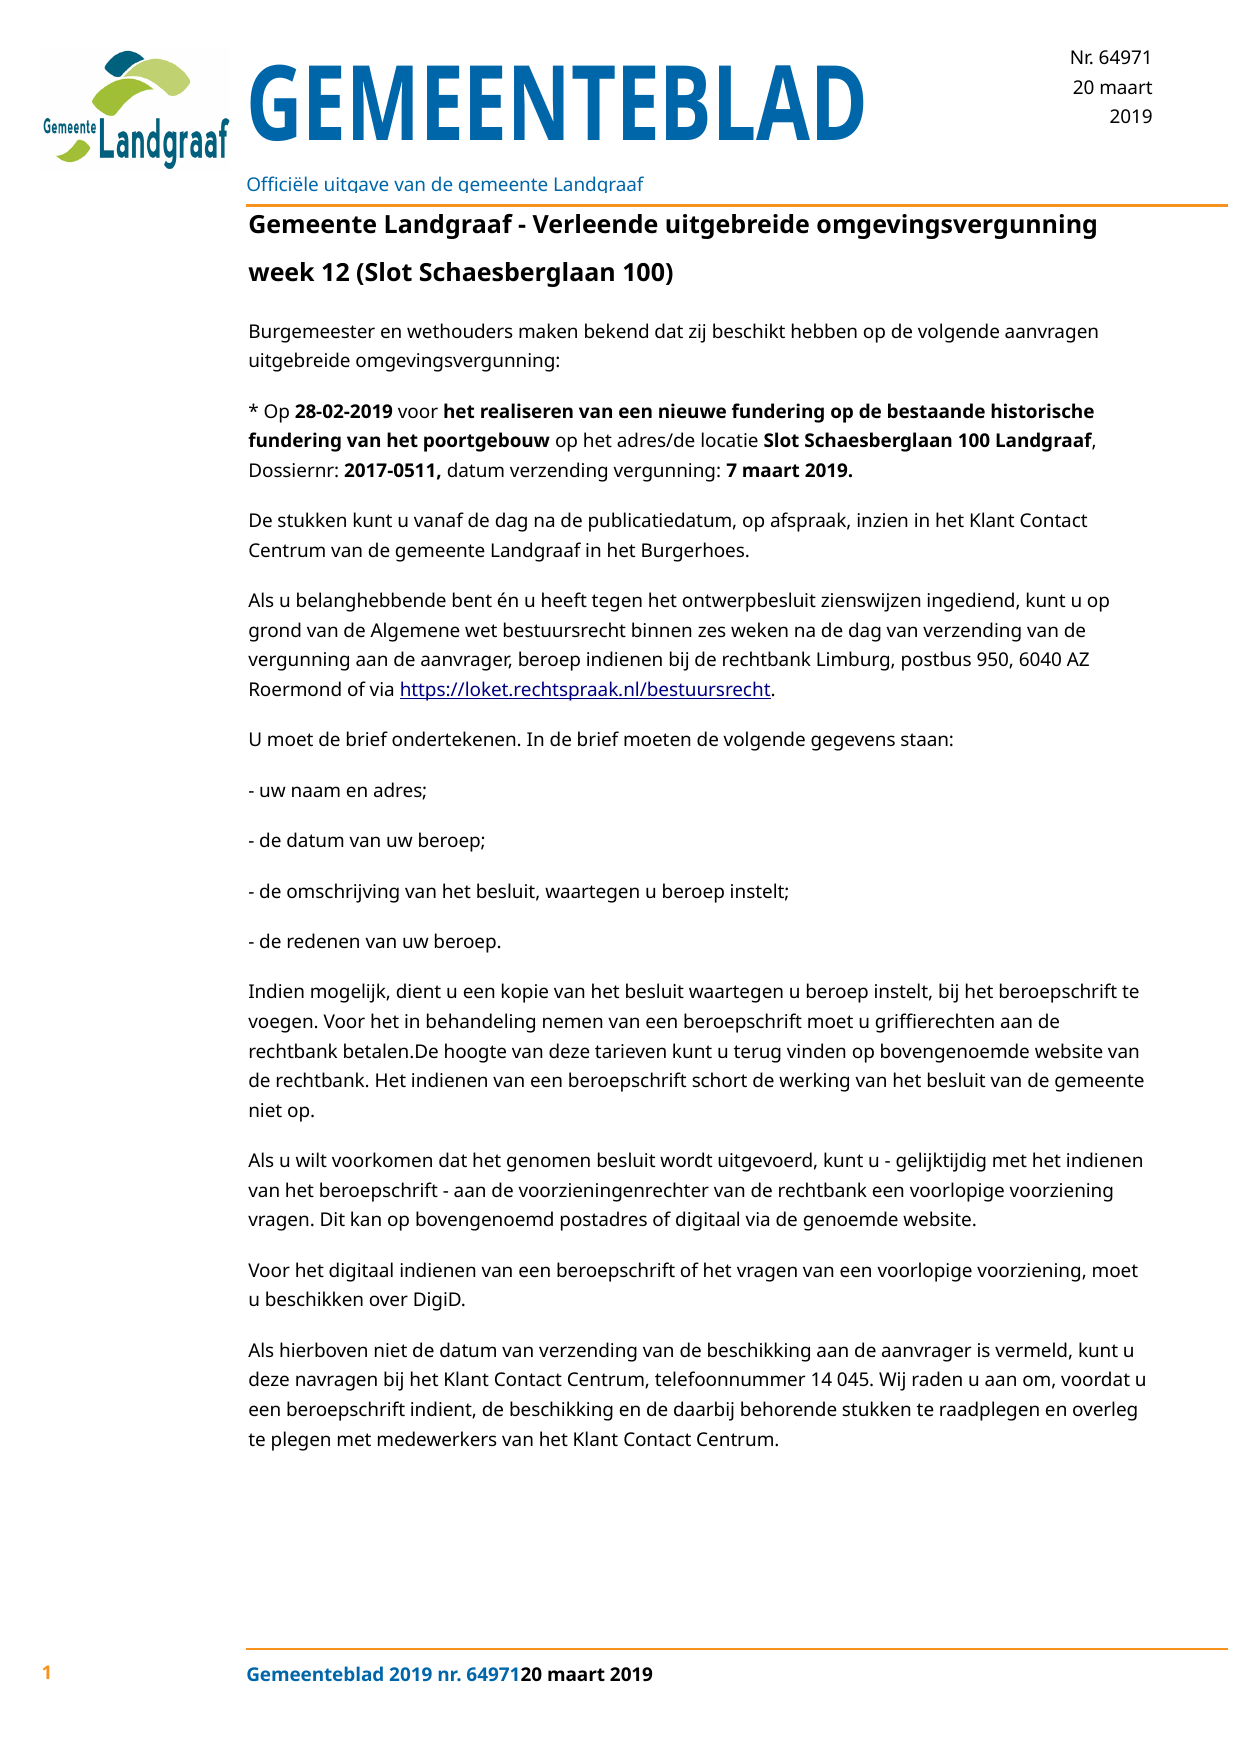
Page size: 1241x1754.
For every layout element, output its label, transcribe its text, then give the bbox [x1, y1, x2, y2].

text - de omschrijving van het besluit, waartegen u beroep instelt; [248, 878, 1152, 904]
text * Op 28-02-2019 voor het realiseren van een nieuwe fundering op de bestaande historische fundering van het poortgebouw op het adres/de locatie Slot Schaesberglaan 100 Landgraaf, Dossiernr: 2017-0511, datum verzending vergunning: 7 maart 2019. [248, 398, 1152, 483]
text U moet de brief ondertekenen. In de brief moeten de volgende gegevens staan: [248, 727, 1152, 752]
text Gemeente Landgraaf - Verleende uitgebreide omgevingsvergunning week 12 (Slot Schaesberglaan 100) [248, 207, 1152, 288]
picture [41, 47, 231, 172]
text Burgemeester en wethouders maken bekend dat zij beschikt hebben op de volgende aanvragen uitgebreide omgevingsvergunning: [248, 318, 1152, 373]
text Als hierboven niet de datum van verzending van de beschikking aan de aanvrager is vermeld, kunt u deze navragen bij het Klant Contact Centrum, telefoonnummer 14 045. Wij raden u aan om, voordat u een beroepschrift indient, de beschikking en de daarbij behorende stukken te raadplegen en overleg te plegen met medewerkers van het Klant Contact Centrum. [248, 1337, 1152, 1452]
text Indien mogelijk, dient u een kopie van het besluit waartegen u beroep instelt, bij het beroepschrift te voegen. Voor het in behandeling nemen van een beroepschrift moet u griffierechten aan de rechtbank betalen.De hoogte van deze tarieven kunt u terug vinden op bovengenoemde website van de rechtbank. Het indienen van een beroepschrift schort de werking van het besluit van de gemeente niet op. [248, 979, 1152, 1123]
text Als u belanghebbende bent én u heeft tegen het ontwerpbesluit zienswijzen ingediend, kunt u op grond van de Algemene wet bestuursrecht binnen zes weken na de dag van verzending van de vergunning aan de aanvrager, beroep indienen bij de rechtbank Limburg, postbus 950, 6040 AZ Roermond of via https://loket.rechtspraak.nl/bestuursrecht. [248, 587, 1152, 702]
text - uw naam en adres; [248, 777, 1152, 803]
text Voor het digitaal indienen van een beroepschrift of het vragen van een voorlopige voorziening, moet u beschikken over DigiD. [248, 1257, 1152, 1312]
text - de redenen van uw beroep. [248, 928, 1152, 954]
text De stukken kunt u vanaf de dag na de publicatiedatum, op afspraak, inzien in het Klant Contact Centrum van de gemeente Landgraaf in het Burgerhoes. [248, 507, 1152, 563]
text - de datum van uw beroep; [248, 827, 1152, 853]
text Als u wilt voorkomen dat het genomen besluit wordt uitgevoerd, kunt u - gelijktijdig met het indienen van het beroepschrift - aan de voorzieningenrechter van de rechtbank een voorlopige voorziening vragen. Dit kan op bovengenoemd postadres of digitaal via de genoemde website. [248, 1147, 1152, 1232]
